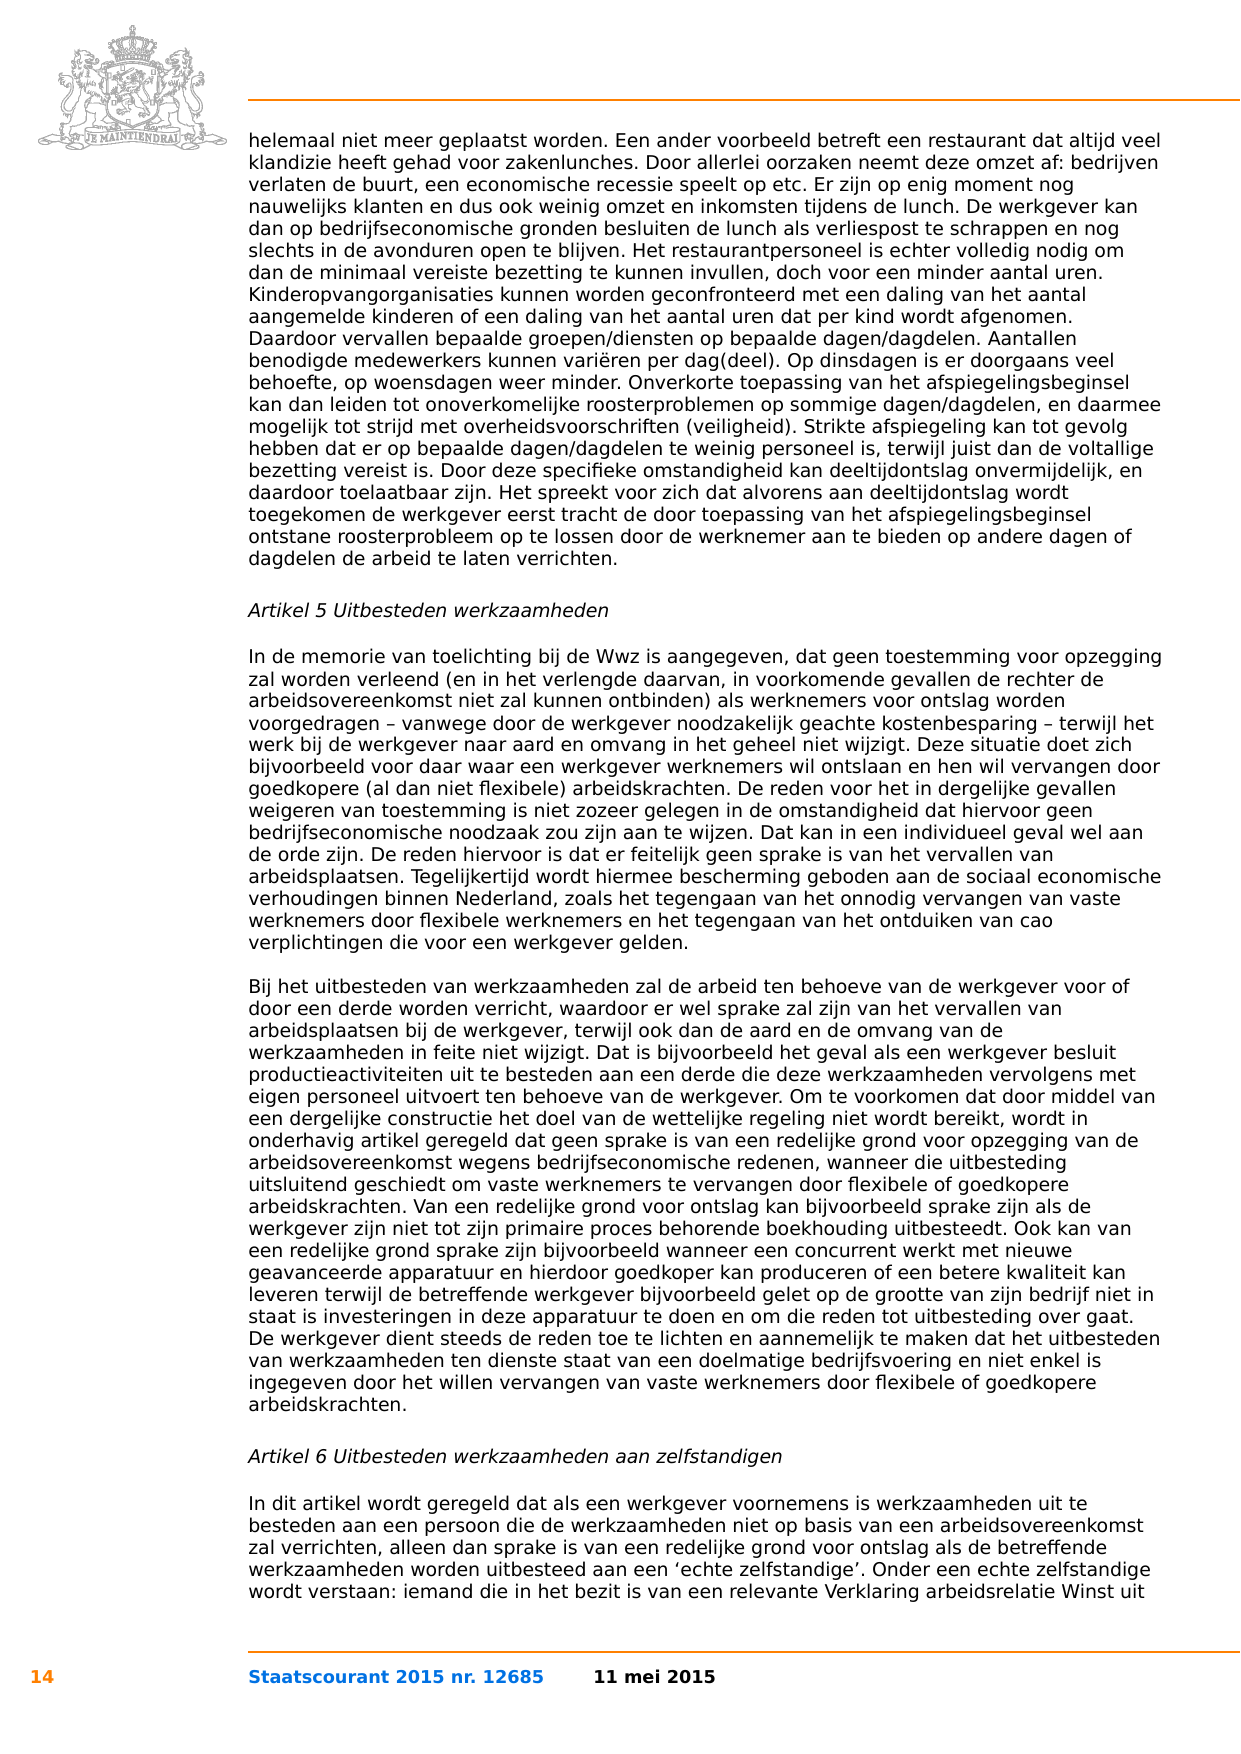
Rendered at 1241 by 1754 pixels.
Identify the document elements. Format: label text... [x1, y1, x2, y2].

picture [38, 25, 227, 150]
subtitle Artikel 6 Uitbesteden werkzaamheden aan zelfstandigen [248, 1446, 1163, 1468]
text Kinderopvangorganisaties kunnen worden geconfronteerd met een daling van het aantal aangemelde kinderen of een daling van het aantal uren dat per kind wordt afgenomen. Daardoor vervallen bepaalde groepen/diensten op bepaalde dagen/dagdelen. Aantallen benodigde medewerkers kunnen variëren per dag(deel). Op dinsdagen is er doorgaans veel behoefte, op woensdagen weer minder. Onverkorte toepassing van het afspiegelingsbeginsel kan dan leiden tot onoverkomelijke roosterproblemen op sommige dagen/dagdelen, en daarmee mogelijk tot strijd met overheidsvoorschriften (veiligheid). Strikte afspiegeling kan tot gevolg hebben dat er op bepaalde dagen/dagdelen te weinig personeel is, terwijl juist dan de voltallige bezetting vereist is. Door deze specifieke omstandigheid kan deeltijdontslag onvermijdelijk, en daardoor toelaatbaar zijn. Het spreekt voor zich dat alvorens aan deeltijdontslag wordt toegekomen de werkgever eerst tracht de door toepassing van het afspiegelingsbeginsel ontstane roosterprobleem op te lossen door de werknemer aan te bieden op andere dagen of dagdelen de arbeid te laten verrichten. [248, 284, 1163, 569]
text Bij het uitbesteden van werkzaamheden zal de arbeid ten behoeve van de werkgever voor of door een derde worden verricht, waardoor er wel sprake zal zijn van het vervallen van arbeidsplaatsen bij de werkgever, terwijl ook dan de aard en de omvang van de werkzaamheden in feite niet wijzigt. Dat is bijvoorbeeld het geval als een werkgever besluit productieactiviteiten uit te besteden aan een derde die deze werkzaamheden vervolgens met eigen personeel uitvoert ten behoeve van de werkgever. Om te voorkomen dat door middel van een dergelijke constructie het doel van de wettelijke regeling niet wordt bereikt, wordt in onderhavig artikel geregeld dat geen sprake is van een redelijke grond voor opzegging van de arbeidsovereenkomst wegens bedrijfseconomische redenen, wanneer die uitbesteding uitsluitend geschiedt om vaste werknemers te vervangen door flexibele of goedkopere arbeidskrachten. Van een redelijke grond voor ontslag kan bijvoorbeeld sprake zijn als de werkgever zijn niet tot zijn primaire proces behorende boekhouding uitbesteedt. Ook kan van een redelijke grond sprake zijn bijvoorbeeld wanneer een concurrent werkt met nieuwe geavanceerde apparatuur en hierdoor goedkoper kan produceren of een betere kwaliteit kan leveren terwijl de betreffende werkgever bijvoorbeeld gelet op de grootte van zijn bedrijf niet in staat is investeringen in deze apparatuur te doen en om die reden tot uitbesteding over gaat. De werkgever dient steeds de reden toe te lichten en aannemelijk te maken dat het uitbesteden van werkzaamheden ten dienste staat van een doelmatige bedrijfsvoering en niet enkel is ingegeven door het willen vervangen van vaste werknemers door flexibele of goedkopere arbeidskrachten. [248, 976, 1163, 1416]
text In de memorie van toelichting bij de Wwz is aangegeven, dat geen toestemming voor opzegging zal worden verleend (en in het verlengde daarvan, in voorkomende gevallen de rechter de arbeidsovereenkomst niet zal kunnen ontbinden) als werknemers voor ontslag worden voorgedragen – vanwege door de werkgever noodzakelijk geachte kostenbesparing – terwijl het werk bij de werkgever naar aard en omvang in het geheel niet wijzigt. Deze situatie doet zich bijvoorbeeld voor daar waar een werkgever werknemers wil ontslaan en hen wil vervangen door goedkopere (al dan niet flexibele) arbeidskrachten. De reden voor het in dergelijke gevallen weigeren van toestemming is niet zozeer gelegen in de omstandigheid dat hiervoor geen bedrijfseconomische noodzaak zou zijn aan te wijzen. Dat kan in een individueel geval wel aan de orde zijn. De reden hiervoor is dat er feitelijk geen sprake is van het vervallen van arbeidsplaatsen. Tegelijkertijd wordt hiermee bescherming geboden aan de sociaal economische verhoudingen binnen Nederland, zoals het tegengaan van het onnodig vervangen van vaste werknemers door flexibele werknemers en het tegengaan van het ontduiken van cao verplichtingen die voor een werkgever gelden. [248, 646, 1163, 954]
subtitle Artikel 5 Uitbesteden werkzaamheden [248, 599, 1163, 621]
text In dit artikel wordt geregeld dat als een werkgever voornemens is werkzaamheden uit te besteden aan een persoon die de werkzaamheden niet op basis van een arbeidsovereenkomst zal verrichten, alleen dan sprake is van een redelijke grond voor ontslag als de betreffende werkzaamheden worden uitbesteed aan een ‘echte zelfstandige’. Onder een echte zelfstandige wordt verstaan: iemand die in het bezit is van een relevante Verklaring arbeidsrelatie Winst uit [248, 1493, 1163, 1602]
text helemaal niet meer geplaatst worden. Een ander voorbeeld betreft een restaurant dat altijd veel klandizie heeft gehad voor zakenlunches. Door allerlei oorzaken neemt deze omzet af: bedrijven verlaten de buurt, een economische recessie speelt op etc. Er zijn op enig moment nog nauwelijks klanten en dus ook weinig omzet en inkomsten tijdens de lunch. De werkgever kan dan op bedrijfseconomische gronden besluiten de lunch als verliespost te schrappen en nog slechts in de avonduren open te blijven. Het restaurantpersoneel is echter volledig nodig om dan de minimaal vereiste bezetting te kunnen invullen, doch voor een minder aantal uren. [248, 130, 1163, 284]
